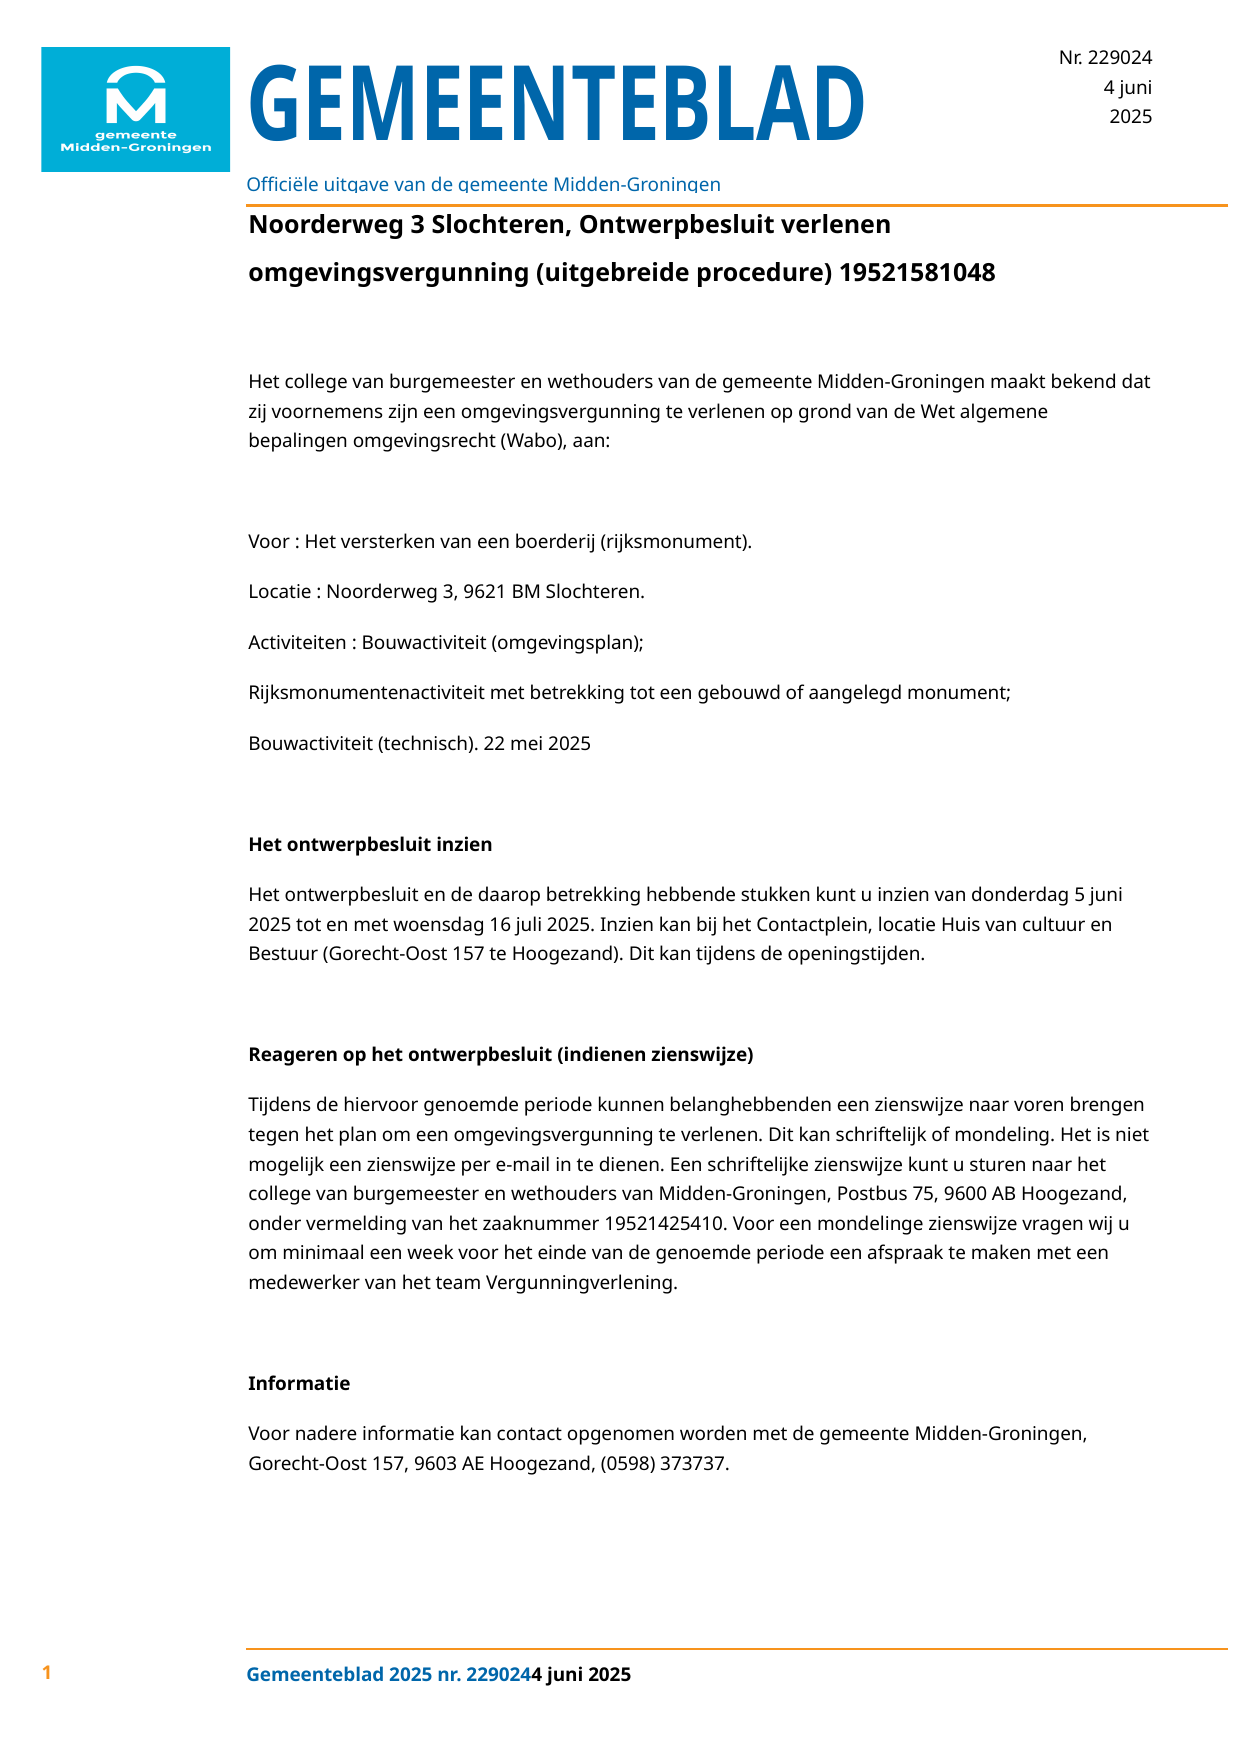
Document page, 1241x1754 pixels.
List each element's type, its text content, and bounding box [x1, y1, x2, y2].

text Voor : Het versterken van een boerderij (rijksmonument). [248, 528, 1152, 554]
text Rijksmonumentenactiviteit met betrekking tot een gebouwd of aangelegd monument; [248, 679, 1152, 705]
text Locatie : Noorderweg 3, 9621 BM Slochteren. [248, 579, 1152, 604]
text Noorderweg 3 Slochteren, Ontwerpbesluit verlenen omgevingsvergunning (uitgebreide procedure) 19521581048 [248, 207, 1152, 288]
text Activiteiten : Bouwactiviteit (omgevingsplan); [248, 629, 1152, 655]
text Het ontwerpbesluit en de daarop betrekking hebbende stukken kunt u inzien van donderdag 5 juni 2025 tot en met woensdag 16 juli 2025. Inzien kan bij het Contactplein, locatie Huis van cultuur en Bestuur (Gorecht-Oost 157 te Hoogezand). Dit kan tijdens de openingstijden. [248, 881, 1152, 966]
picture [107, 89, 165, 122]
text Tijdens de hiervoor genoemde periode kunnen belanghebbenden een zienswijze naar voren brengen tegen het plan om een omgevingsvergunning te verlenen. Dit kan schriftelijk of mondeling. Het is niet mogelijk een zienswijze per e-mail in te dienen. Een schriftelijke zienswijze kunt u sturen naar het college van burgemeester en wethouders van Midden-Groningen, Postbus 75, 9600 AB Hoogezand, onder vermelding van het zaaknummer 19521425410. Voor een mondelinge zienswijze vragen wij u om minimaal een week voor het einde van de genoemde periode een afspraak te maken met een medewerker van het team Vergunningverlening. [248, 1092, 1152, 1295]
text Het college van burgemeester en wethouders van de gemeente Midden-Groningen maakt bekend dat zij voornemens zijn een omgevingsvergunning te verlenen op grond van de Wet algemene bepalingen omgevingsrecht (Wabo), aan: [248, 368, 1152, 453]
picture [184, 146, 190, 153]
text Informatie [248, 1370, 1152, 1396]
text Bouwactiviteit (technisch). 22 mei 2025 [248, 730, 1152, 756]
picture [108, 66, 164, 82]
text Het ontwerpbesluit inzien [248, 831, 1152, 857]
text Voor nadere informatie kan contact opgenomen worden met de gemeente Midden-Groningen, Gorecht-Oost 157, 9603 AE Hoogezand, (0598) 373737. [248, 1420, 1152, 1476]
text Reageren op het ontwerpbesluit (indienen zienswijze) [248, 1041, 1152, 1067]
